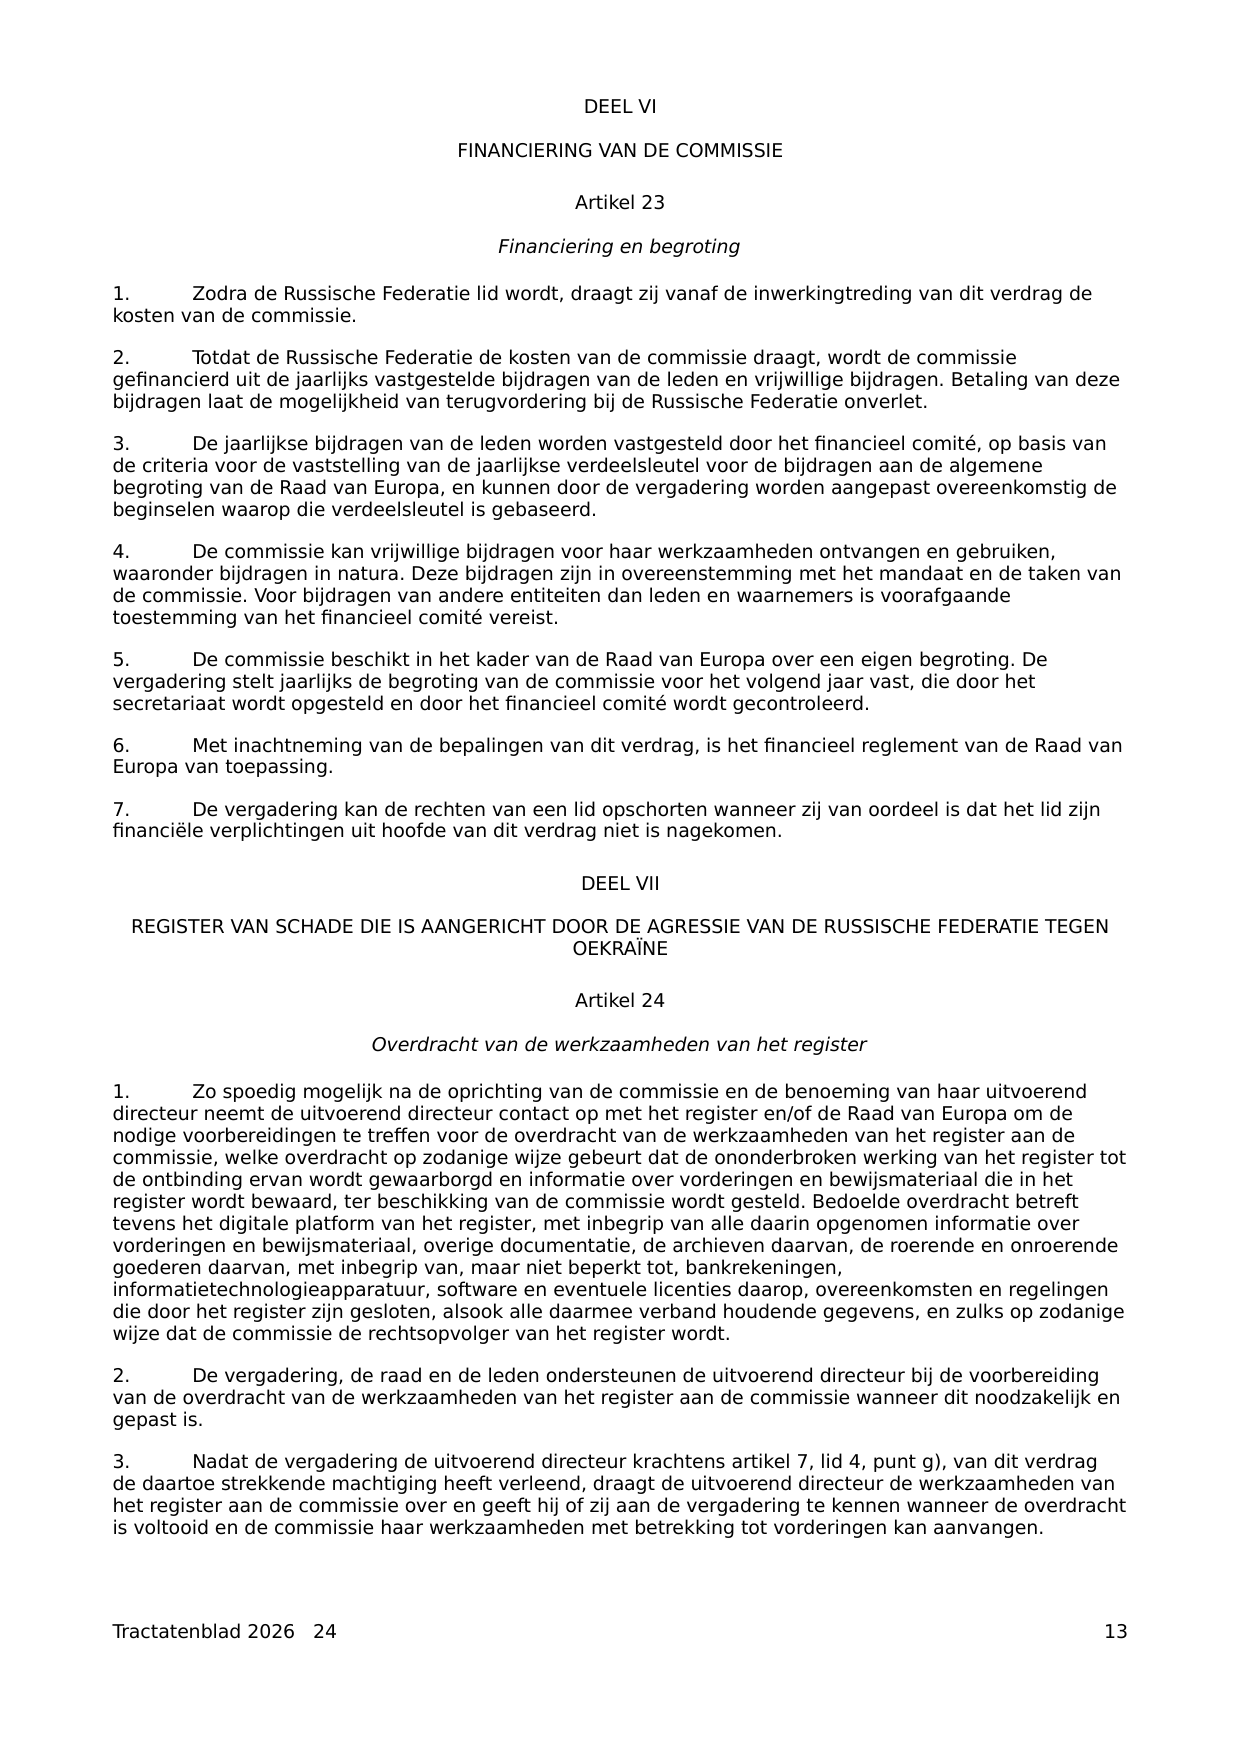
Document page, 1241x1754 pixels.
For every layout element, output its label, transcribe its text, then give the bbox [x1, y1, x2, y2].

text 5. De commissie beschikt in het kader van de Raad van Europa over een eigen begroting. De vergadering stelt jaarlijks de begroting van de commissie voor het volgend jaar vast, die door het secretariaat wordt opgesteld en door het financieel comité wordt gecontroleerd. [112, 648, 1128, 714]
text 7. De vergadering kan de rechten van een lid opschorten wanneer zij van oordeel is dat het lid zijn financiële verplichtingen uit hoofde van dit verdrag niet is nagekomen. [112, 798, 1128, 842]
text 6. Met inachtneming van de bepalingen van dit verdrag, is het financieel reglement van de Raad van Europa van toepassing. [112, 734, 1128, 778]
subtitle DEEL VII REGISTER VAN SCHADE DIE IS AANGERICHT DOOR DE AGRESSIE VAN DE RUSSISCHE FEDERATIE TEGEN OEKRAÏNE [112, 872, 1128, 960]
text 4. De commissie kan vrijwillige bijdragen voor haar werkzaamheden ontvangen en gebruiken, waaronder bijdragen in natura. Deze bijdragen zijn in overeenstemming met het mandaat en de taken van de commissie. Voor bijdragen van andere entiteiten dan leden en waarnemers is voorafgaande toestemming van het financieel comité vereist. [112, 541, 1128, 628]
subtitle Artikel 24 Overdracht van de werkzaamheden van het register [112, 990, 1128, 1056]
text 1. Zodra de Russische Federatie lid wordt, draagt zij vanaf de inwerkingtreding van dit verdrag de kosten van de commissie. [112, 283, 1128, 327]
text 3. De jaarlijkse bijdragen van de leden worden vastgesteld door het financieel comité, op basis van de criteria voor de vaststelling van de jaarlijkse verdeelsleutel voor de bijdragen aan de algemene begroting van de Raad van Europa, en kunnen door de vergadering worden aangepast overeenkomstig de beginselen waarop die verdeelsleutel is gebaseerd. [112, 433, 1128, 521]
text 2. De vergadering, de raad en de leden ondersteunen de uitvoerend directeur bij de voorbereiding van de overdracht van de werkzaamheden van het register aan de commissie wanneer dit noodzakelijk en gepast is. [112, 1365, 1128, 1431]
text 2. Totdat de Russische Federatie de kosten van de commissie draagt, wordt de commissie gefinancierd uit de jaarlijks vastgestelde bijdragen van de leden en vrijwillige bijdragen. Betaling van deze bijdragen laat de mogelijkheid van terugvordering bij de Russische Federatie onverlet. [112, 347, 1128, 413]
subtitle DEEL VI FINANCIERING VAN DE COMMISSIE [112, 96, 1128, 162]
text 1. Zo spoedig mogelijk na de oprichting van de commissie en de benoeming van haar uitvoerend directeur neemt de uitvoerend directeur contact op met het register en/of de Raad van Europa om de nodige voorbereidingen te treffen voor de overdracht van de werkzaamheden van het register aan de commissie, welke overdracht op zodanige wijze gebeurt dat de ononderbroken werking van het register tot de ontbinding ervan wordt gewaarborgd en informatie over vorderingen en bewijsmateriaal die in het register wordt bewaard, ter beschikking van de commissie wordt gesteld. Bedoelde overdracht betreft tevens het digitale platform van het register, met inbegrip van alle daarin opgenomen informatie over vorderingen en bewijsmateriaal, overige documentatie, de archieven daarvan, de roerende en onroerende goederen daarvan, met inbegrip van, maar niet beperkt tot, bankrekeningen, informatietechnologieapparatuur, software en eventuele licenties daarop, overeenkomsten en regelingen die door het register zijn gesloten, alsook alle daarmee verband houdende gegevens, en zulks op zodanige wijze dat de commissie de rechtsopvolger van het register wordt. [112, 1081, 1128, 1345]
text 3. Nadat de vergadering de uitvoerend directeur krachtens artikel 7, lid 4, punt g), van dit verdrag de daartoe strekkende machtiging heeft verleend, draagt de uitvoerend directeur de werkzaamheden van het register aan de commissie over en geeft hij of zij aan de vergadering te kennen wanneer de overdracht is voltooid en de commissie haar werkzaamheden met betrekking tot vorderingen kan aanvangen. [112, 1451, 1128, 1539]
subtitle Artikel 23 Financiering en begroting [112, 192, 1128, 258]
